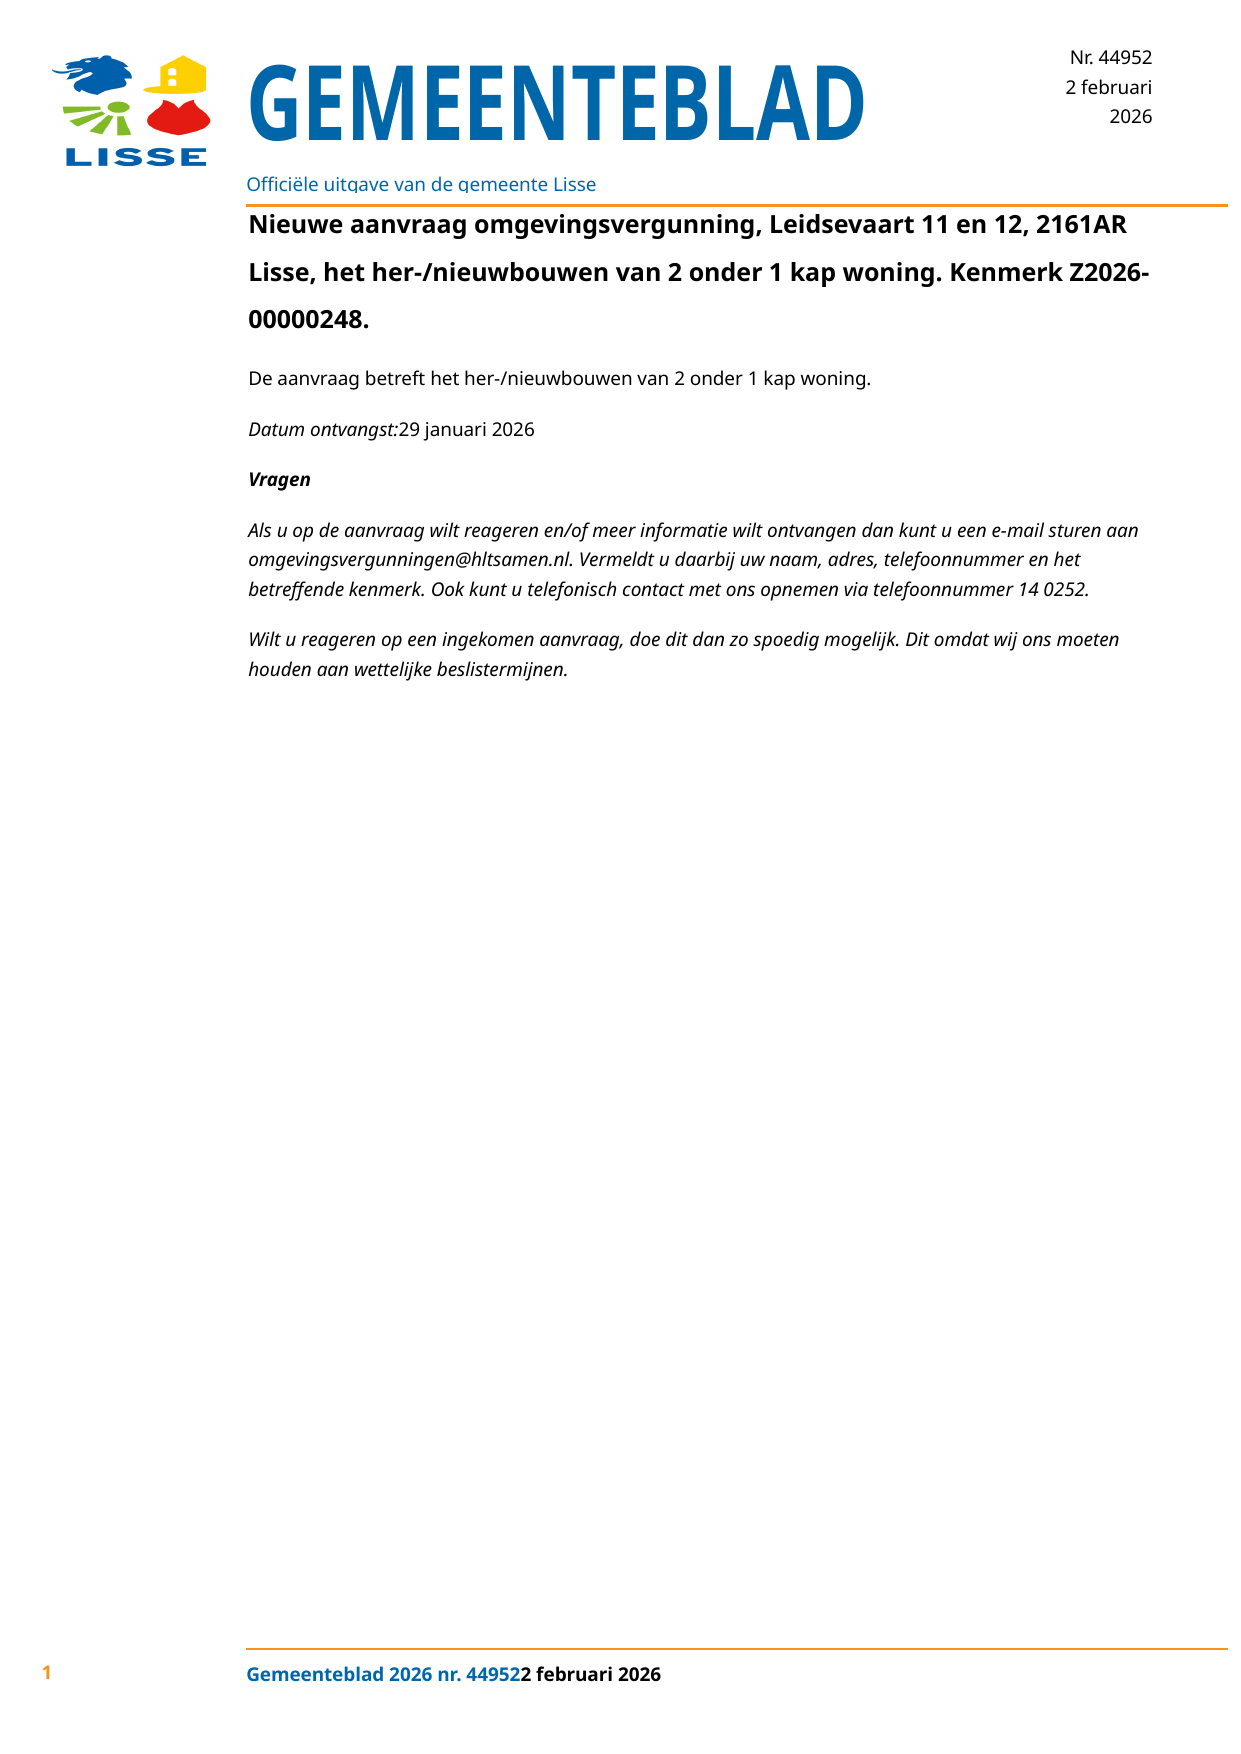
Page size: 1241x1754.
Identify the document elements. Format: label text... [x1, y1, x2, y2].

text Als u op de aanvraag wilt reageren en/of meer informatie wilt ontvangen dan kunt u een e-mail sturen aan omgevingsvergunningen@hltsamen.nl. Vermeldt u daarbij uw naam, adres, telefoonnummer en het betreffende kenmerk. Ook kunt u telefonisch contact met ons opnemen via telefoonnummer 14 0252. [248, 517, 1152, 602]
text Datum ontvangst:29 januari 2026 [248, 416, 1152, 442]
text Wilt u reageren op een ingekomen aanvraag, doe dit dan zo spoedig mogelijk. Dit omdat wij ons moeten houden aan wettelijke beslistermijnen. [248, 626, 1152, 682]
text Nieuwe aanvraag omgevingsvergunning, Leidsevaart 11 en 12, 2161AR Lisse, het her-/nieuwbouwen van 2 onder 1 kap woning. Kenmerk Z2026-00000248. [248, 207, 1152, 336]
text Vragen [248, 466, 1152, 492]
text De aanvraag betreft het her-/nieuwbouwen van 2 onder 1 kap woning. [248, 366, 1152, 391]
picture [41, 47, 231, 172]
